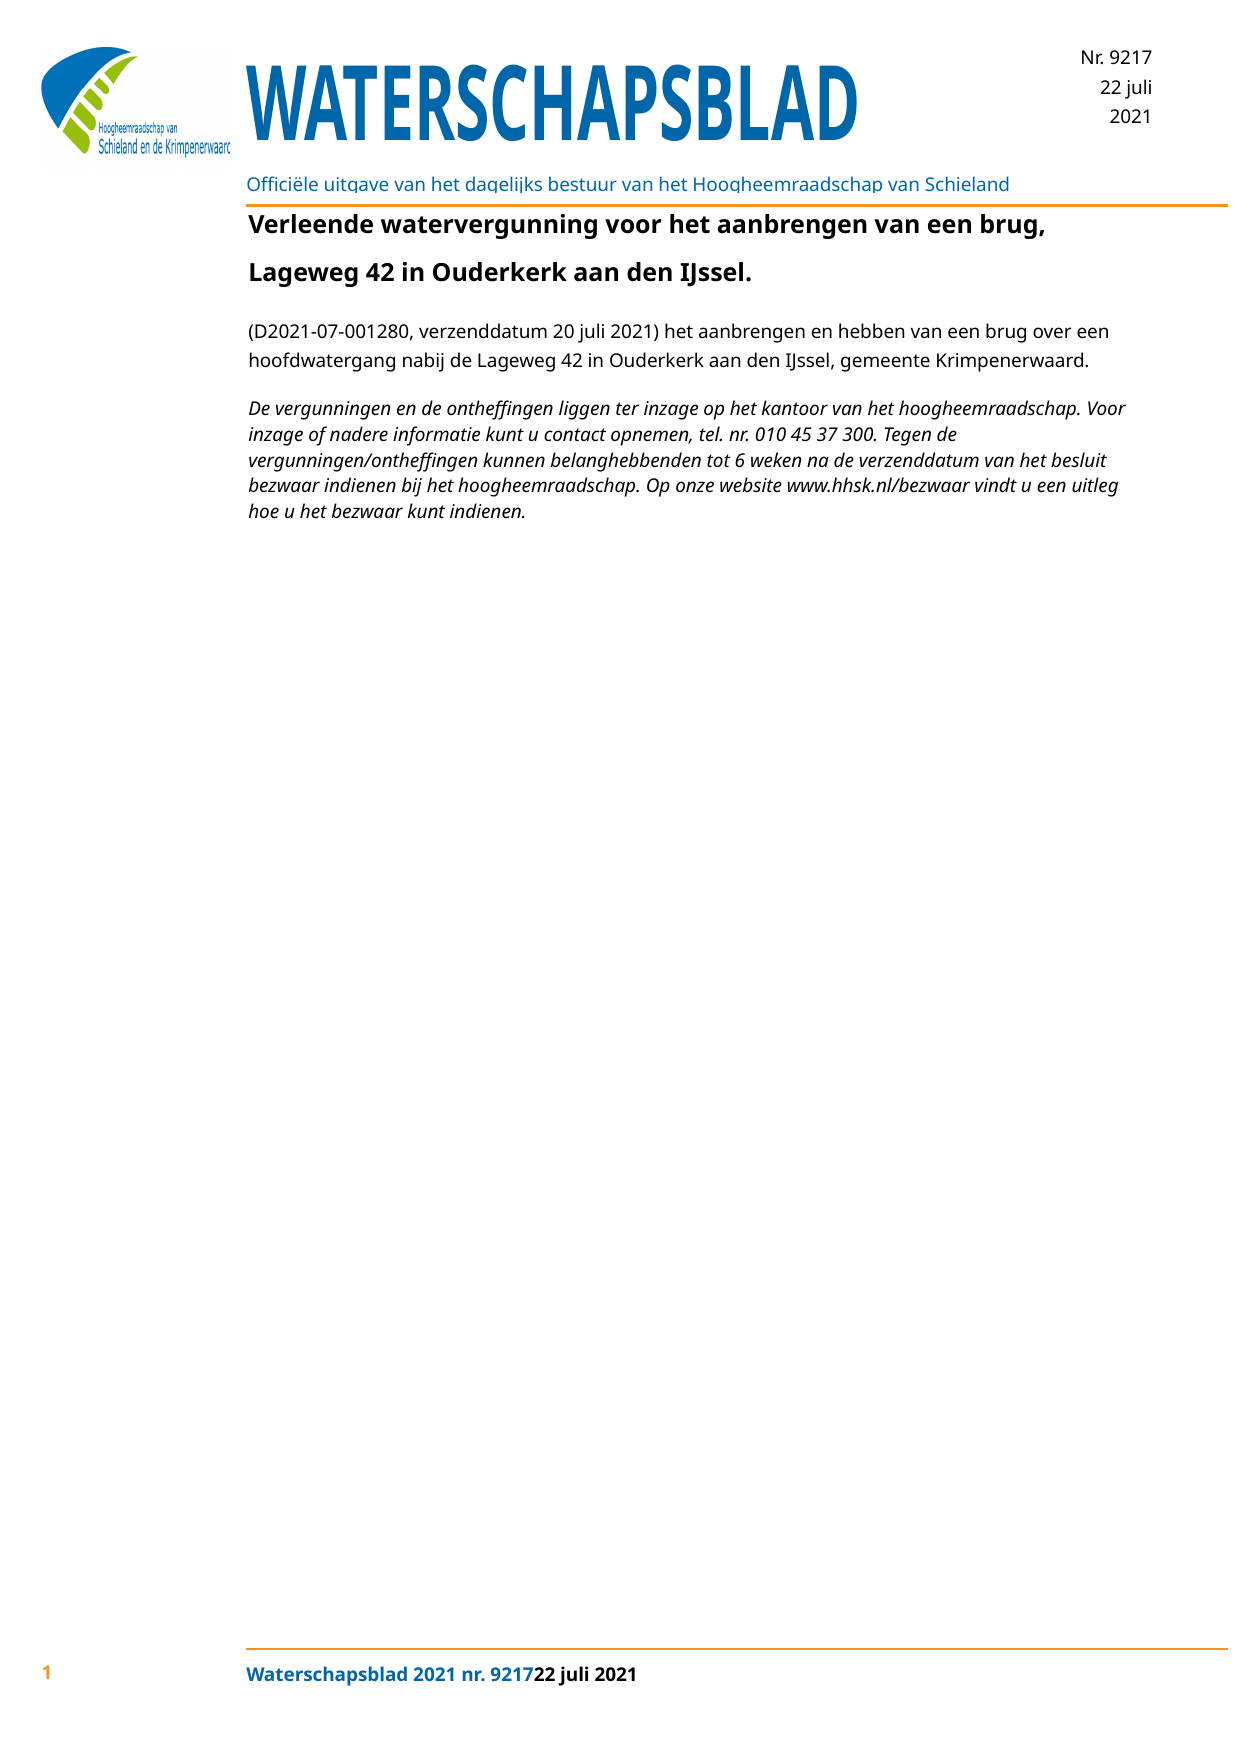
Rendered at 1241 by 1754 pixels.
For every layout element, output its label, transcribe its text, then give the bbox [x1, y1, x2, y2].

text (D2021-07-001280, verzenddatum 20 juli 2021) het aanbrengen en hebben van een brug over een hoofdwatergang nabij de Lageweg 42 in Ouderkerk aan den IJssel, gemeente Krimpenerwaard. [248, 318, 1152, 373]
text Verleende watervergunning voor het aanbrengen van een brug, Lageweg 42 in Ouderkerk aan den IJssel. [248, 207, 1152, 288]
text De vergunningen en de ontheffingen liggen ter inzage op het kantoor van het hoogheemraadschap. Voor inzage of nadere informatie kunt u contact opnemen, tel. nr. 010 45 37 300. Tegen de vergunningen/ontheffingen kunnen belanghebbenden tot 6 weken na de verzenddatum van het besluit bezwaar indienen bij het hoogheemraadschap. Op onze website www.hhsk.nl/bezwaar vindt u een uitleg hoe u het bezwaar kunt indienen. [248, 395, 1152, 524]
picture [41, 47, 231, 172]
